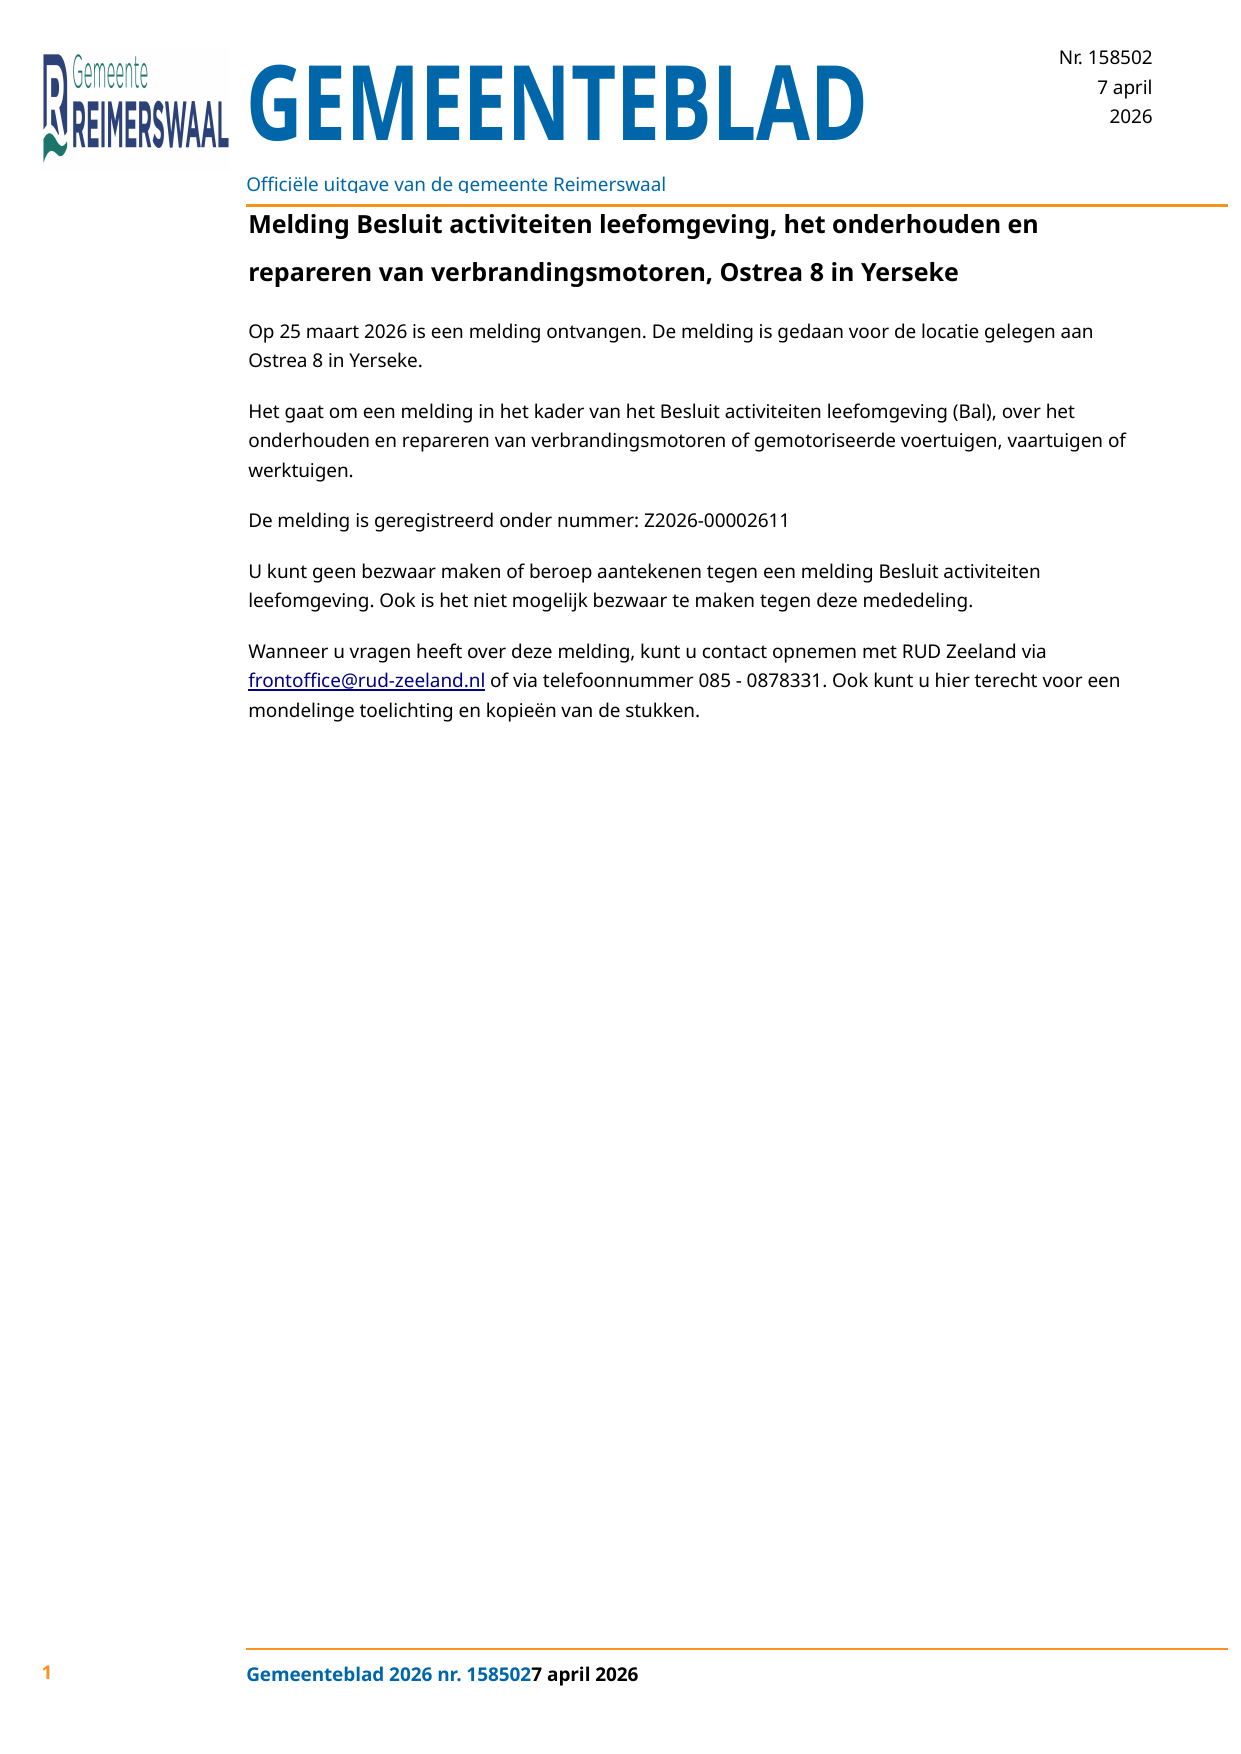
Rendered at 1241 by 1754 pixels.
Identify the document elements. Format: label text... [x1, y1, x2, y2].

text Wanneer u vragen heeft over deze melding, kunt u contact opnemen met RUD Zeeland via frontoffice@rud-zeeland.nl of via telefoonnummer 085 - 0878331. Ook kunt u hier terecht voor een mondelinge toelichting en kopieën van de stukken. [248, 638, 1152, 723]
text Melding Besluit activiteiten leefomgeving, het onderhouden en repareren van verbrandingsmotoren, Ostrea 8 in Yerseke [248, 207, 1152, 288]
picture [41, 47, 231, 172]
text U kunt geen bezwaar maken of beroep aantekenen tegen een melding Besluit activiteiten leefomgeving. Ook is het niet mogelijk bezwaar te maken tegen deze mededeling. [248, 558, 1152, 613]
text De melding is geregistreerd onder nummer: Z2026-00002611 [248, 507, 1152, 533]
text Het gaat om een melding in het kader van het Besluit activiteiten leefomgeving (Bal), over het onderhouden en repareren van verbrandingsmotoren of gemotoriseerde voertuigen, vaartuigen of werktuigen. [248, 398, 1152, 483]
text Op 25 maart 2026 is een melding ontvangen. De melding is gedaan voor de locatie gelegen aan Ostrea 8 in Yerseke. [248, 318, 1152, 373]
